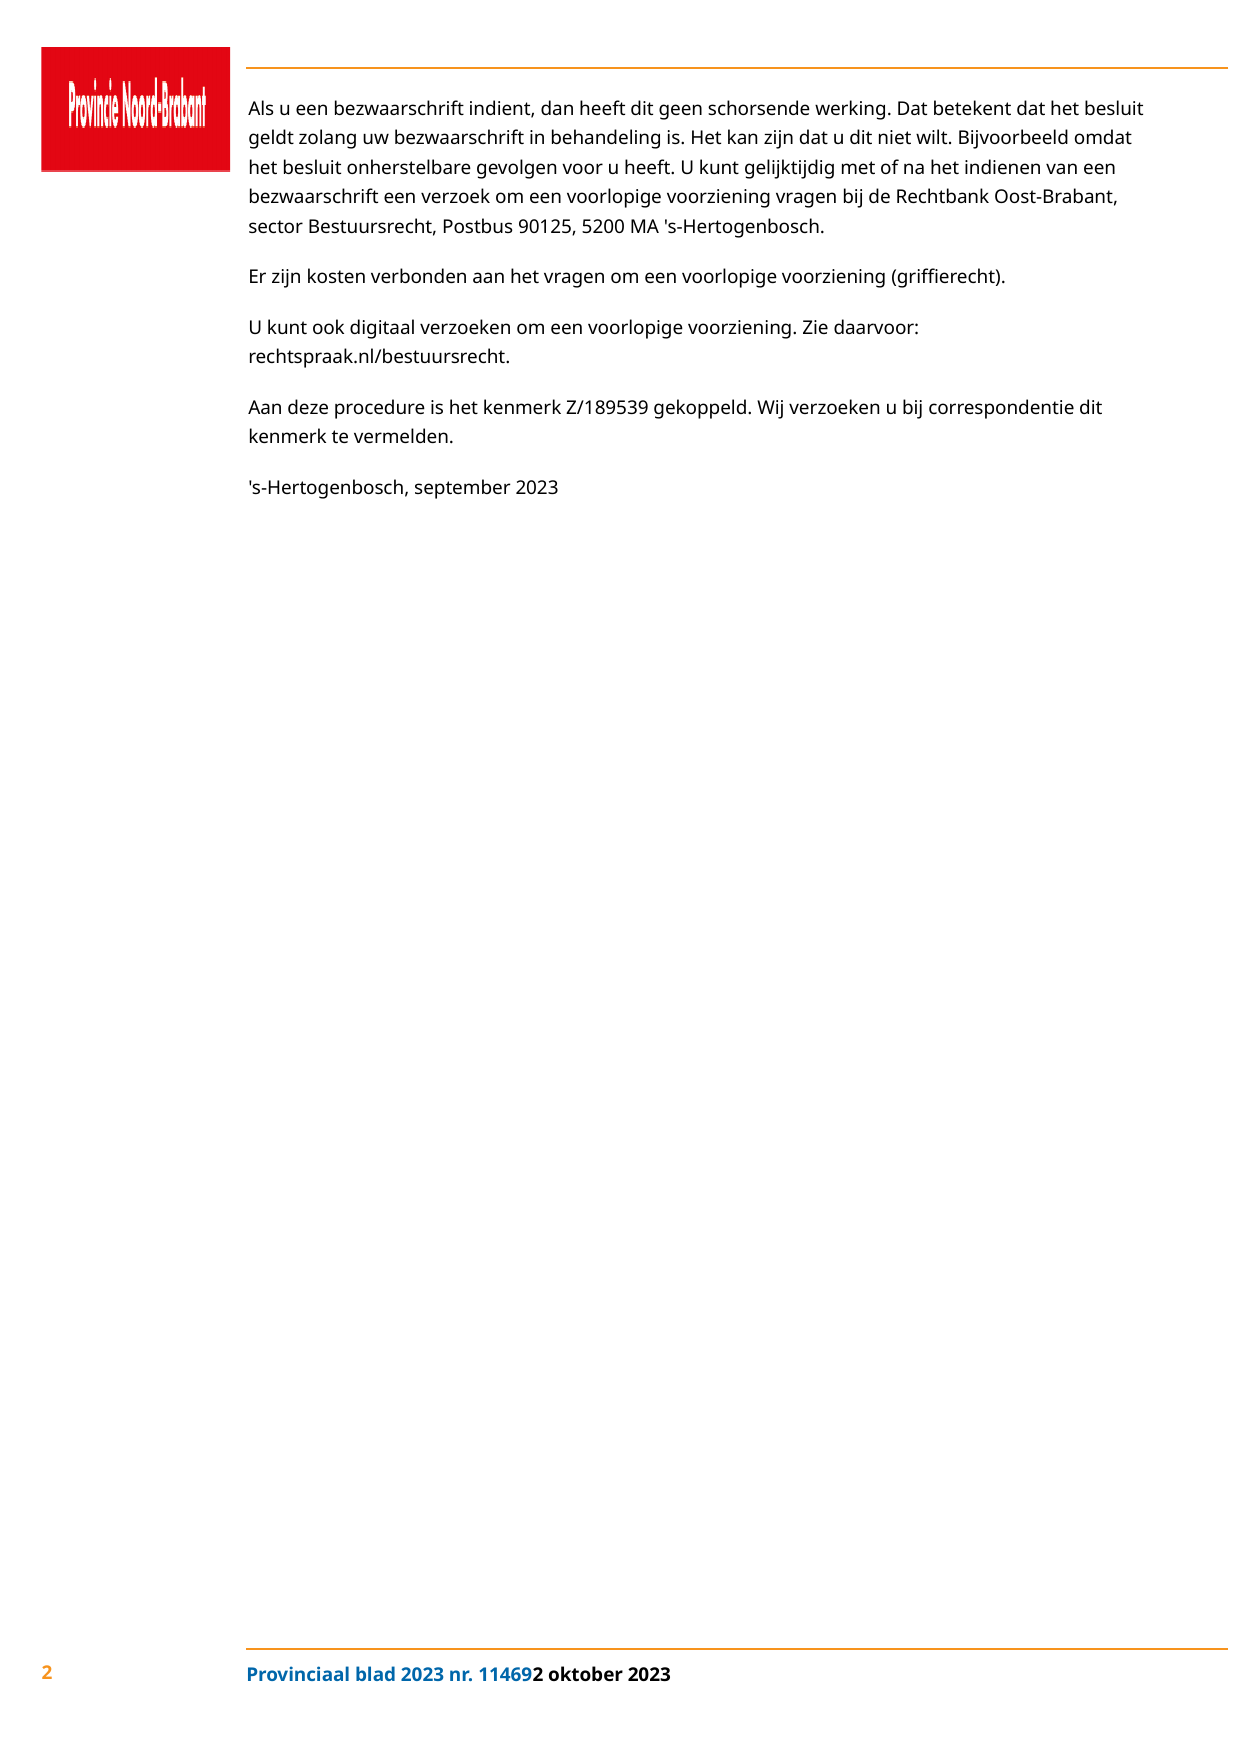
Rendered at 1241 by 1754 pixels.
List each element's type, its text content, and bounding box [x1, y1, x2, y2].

text U kunt ook digitaal verzoeken om een voorlopige voorziening. Zie daarvoor: rechtspraak.nl/bestuursrecht. [248, 314, 1152, 369]
text Er zijn kosten verbonden aan het vragen om een voorlopige voorziening (griffierecht). [248, 263, 1152, 289]
text Aan deze procedure is het kenmerk Z/189539 gekoppeld. Wij verzoeken u bij correspondentie dit kenmerk te vermelden. [248, 394, 1152, 449]
text 's-Hertogenbosch, september 2023 [248, 474, 1152, 500]
text Als u een bezwaarschrift indient, dan heeft dit geen schorsende werking. Dat betekent dat het besluit geldt zolang uw bezwaarschrift in behandeling is. Het kan zijn dat u dit niet wilt. Bijvoorbeeld omdat het besluit onherstelbare gevolgen voor u heeft. U kunt gelijktijdig met of na het indienen van een bezwaarschrift een verzoek om een voorlopige voorziening vragen bij de Rechtbank Oost-Brabant, sector Bestuursrecht, Postbus 90125, 5200 MA 's‑Hertogenbosch. [248, 95, 1152, 239]
picture [41, 47, 231, 172]
